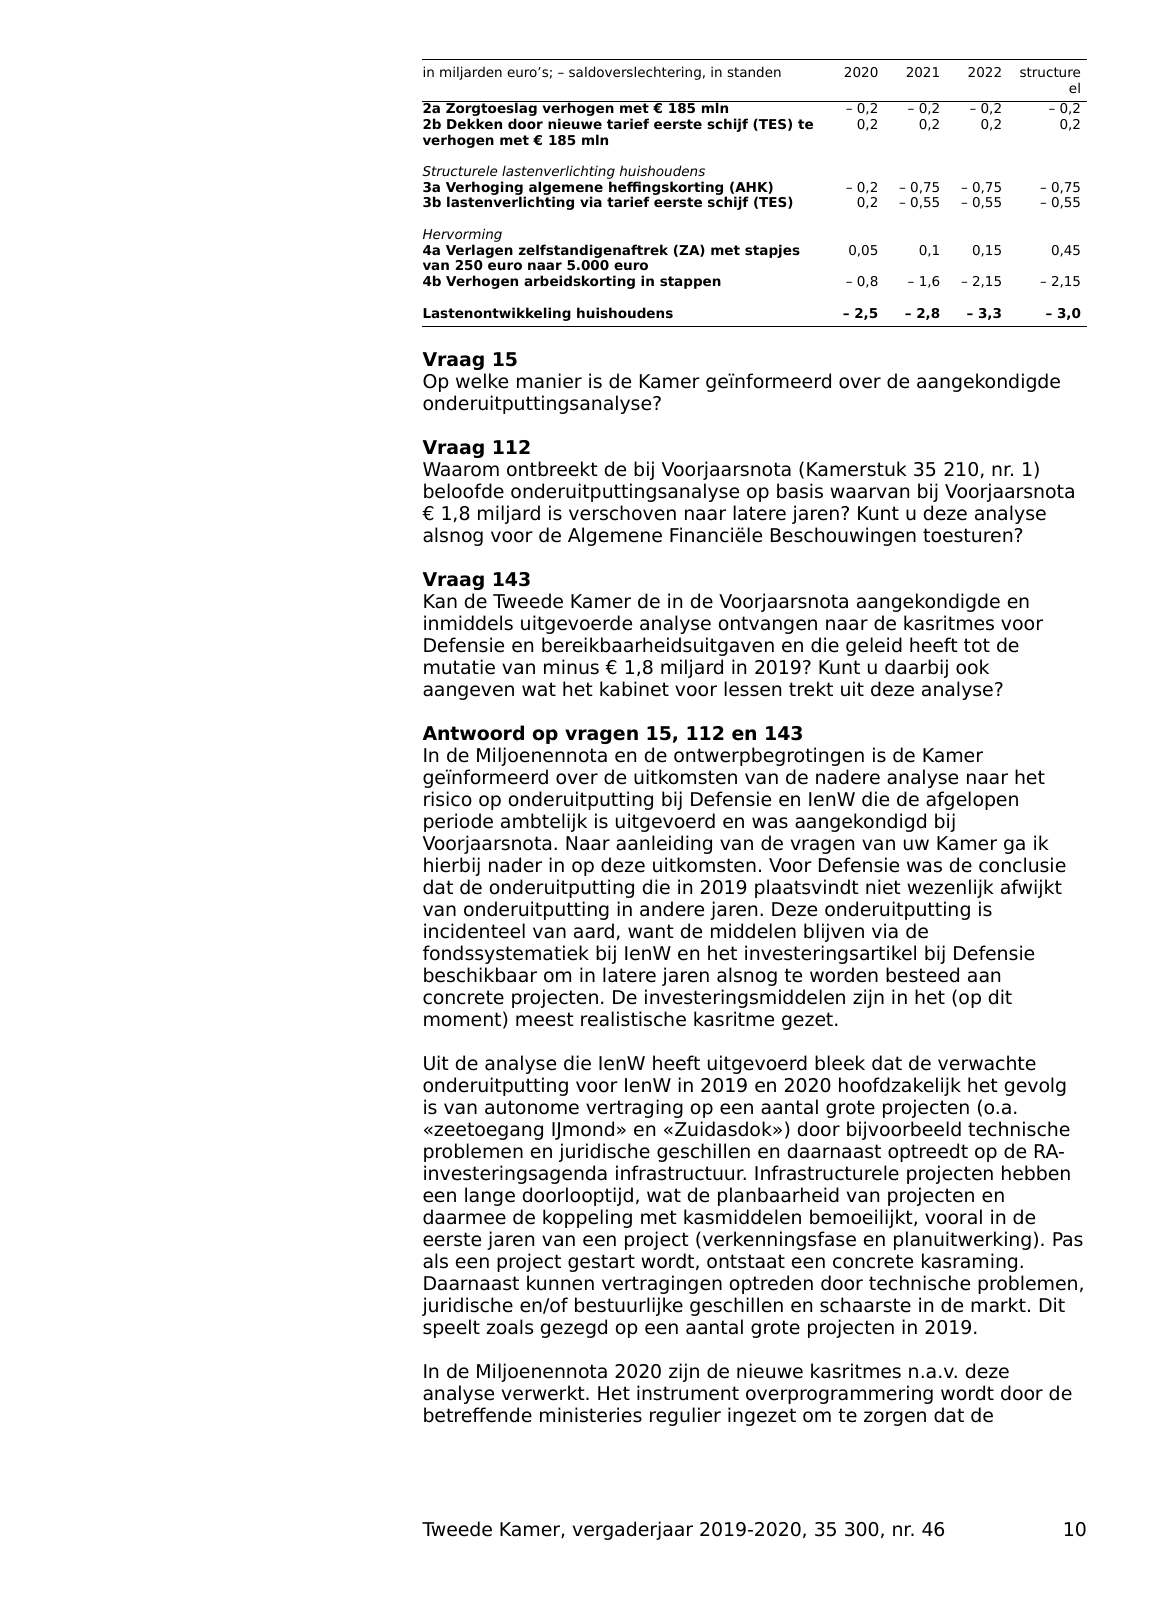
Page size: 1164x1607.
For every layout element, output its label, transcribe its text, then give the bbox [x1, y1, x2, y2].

table_cell – 2,5 [822, 305, 884, 326]
text Kan de Tweede Kamer de in de Voorjaarsnota aangekondigde en inmiddels uitgevoerde analyse ontvangen naar de kasritmes voor Defensie en bereikbaarheidsuitgaven en die geleid heeft tot de mutatie van minus € 1,8 miljard in 2019? Kunt u daarbij ook aangeven wat het kabinet voor lessen trekt uit deze analyse? [422, 591, 1087, 701]
table_cell 4b Verhogen arbeidskorting in stappen [422, 274, 822, 290]
table_cell 0,15 [946, 243, 1008, 274]
table_cell [1008, 227, 1087, 242]
table_cell – 0,2 [946, 102, 1008, 117]
text Waarom ontbreekt de bij Voorjaarsnota (Kamerstuk 35 210, nr. 1) beloofde onderuitputtingsanalyse op basis waarvan bij Voorjaarsnota € 1,8 miljard is verschoven naar latere jaren? Kunt u deze analyse alsnog voor de Algemene Financiële Beschouwingen toesturen? [422, 459, 1087, 547]
table_cell 0,1 [884, 243, 946, 274]
table_cell [884, 227, 946, 242]
table_header 2021 [884, 60, 946, 101]
table_cell 3b lastenverlichting via tarief eerste schijf (TES) [422, 195, 822, 211]
table_cell [822, 227, 884, 242]
table_cell [822, 148, 884, 164]
table_cell [822, 164, 884, 179]
table_cell – 0,2 [1008, 102, 1087, 117]
table_cell [422, 148, 822, 164]
table_cell [946, 164, 1008, 179]
table_cell 0,05 [822, 243, 884, 274]
table_header in miljarden euro’s; – saldoverslechtering, in standen [422, 60, 822, 101]
table_cell [822, 290, 884, 305]
table_cell [884, 164, 946, 179]
table_cell [822, 211, 884, 227]
table_cell 4a Verlagen zelfstandigenaftrek (ZA) met stapjes van 250 euro naar 5.000 euro [422, 243, 822, 274]
table_cell [946, 148, 1008, 164]
table_cell [884, 148, 946, 164]
table_cell Structurele lastenverlichting huishoudens [422, 164, 822, 179]
table_cell [884, 211, 946, 227]
text Op welke manier is de Kamer geïnformeerd over de aangekondigde onderuitputtingsanalyse? [422, 371, 1087, 415]
table_cell 0,2 [946, 117, 1008, 148]
table_cell [1008, 164, 1087, 179]
text In de Miljoenennota 2020 zijn de nieuwe kasritmes n.a.v. deze analyse verwerkt. Het instrument overprogrammering wordt door de betreffende ministeries regulier ingezet om te zorgen dat de [422, 1361, 1087, 1427]
table_cell – 0,2 [884, 102, 946, 117]
text Vraag 112 [422, 437, 1087, 459]
table_cell [884, 290, 946, 305]
table_cell Lastenontwikkeling huishoudens [422, 305, 822, 326]
table_cell [1008, 290, 1087, 305]
table_cell Hervorming [422, 227, 822, 242]
text Antwoord op vragen 15, 112 en 143 [422, 723, 1087, 745]
table_cell – 2,15 [946, 274, 1008, 290]
table_header 2020 [822, 60, 884, 101]
table_cell 0,2 [1008, 117, 1087, 148]
table_cell 0,45 [1008, 243, 1087, 274]
text Uit de analyse die IenW heeft uitgevoerd bleek dat de verwachte onderuitputting voor IenW in 2019 en 2020 hoofdzakelijk het gevolg is van autonome vertraging op een aantal grote projecten (o.a. «zeetoegang IJmond» en «Zuidasdok») door bijvoorbeeld technische problemen en juridische geschillen en daarnaast optreedt op de RA-investeringsagenda infrastructuur. Infrastructurele projecten hebben een lange doorlooptijd, wat de planbaarheid van projecten en daarmee de koppeling met kasmiddelen bemoeilijkt, vooral in de eerste jaren van een project (verkenningsfase en planuitwerking). Pas als een project gestart wordt, ontstaat een concrete kasraming. Daarnaast kunnen vertragingen optreden door technische problemen, juridische en/of bestuurlijke geschillen en schaarste in de markt. Dit speelt zoals gezegd op een aantal grote projecten in 2019. [422, 1053, 1087, 1339]
table_cell [422, 211, 822, 227]
table_cell – 2,15 [1008, 274, 1087, 290]
table_cell – 3,0 [1008, 305, 1087, 326]
table_cell – 0,75 [884, 180, 946, 195]
table_cell 0,2 [822, 117, 884, 148]
table_cell – 0,2 [822, 180, 884, 195]
table_cell – 0,55 [884, 195, 946, 211]
text Vraag 143 [422, 569, 1087, 591]
table_cell [946, 227, 1008, 242]
table_cell – 0,55 [946, 195, 1008, 211]
text In de Miljoenennota en de ontwerpbegrotingen is de Kamer geïnformeerd over de uitkomsten van de nadere analyse naar het risico op onderuitputting bij Defensie en IenW die de afgelopen periode ambtelijk is uitgevoerd en was aangekondigd bij Voorjaarsnota. Naar aanleiding van de vragen van uw Kamer ga ik hierbij nader in op deze uitkomsten. Voor Defensie was de conclusie dat de onderuitputting die in 2019 plaatsvindt niet wezenlijk afwijkt van onderuitputting in andere jaren. Deze onderuitputting is incidenteel van aard, want de middelen blijven via de fondssystematiek bij IenW en het investeringsartikel bij Defensie beschikbaar om in latere jaren alsnog te worden besteed aan concrete projecten. De investeringsmiddelen zijn in het (op dit moment) meest realistische kasritme gezet. [422, 745, 1087, 1031]
table_cell – 3,3 [946, 305, 1008, 326]
table_cell [422, 290, 822, 305]
table_cell – 0,75 [1008, 180, 1087, 195]
table_cell 0,2 [822, 195, 884, 211]
table_header structureel [1008, 60, 1087, 101]
table_cell – 0,8 [822, 274, 884, 290]
table_cell – 2,8 [884, 305, 946, 326]
table_cell – 0,55 [1008, 195, 1087, 211]
table_cell – 0,75 [946, 180, 1008, 195]
table_cell 2a Zorgtoeslag verhogen met € 185 mln [422, 102, 822, 117]
table_cell [946, 290, 1008, 305]
table_cell 3a Verhoging algemene heffingskorting (AHK) [422, 180, 822, 195]
text Vraag 15 [422, 349, 1087, 371]
table_cell – 1,6 [884, 274, 946, 290]
table_cell 0,2 [884, 117, 946, 148]
table_header 2022 [946, 60, 1008, 101]
table_cell [946, 211, 1008, 227]
table_cell 2b Dekken door nieuwe tarief eerste schijf (TES) te verhogen met € 185 mln [422, 117, 822, 148]
table_cell [1008, 211, 1087, 227]
table_cell – 0,2 [822, 102, 884, 117]
table_cell [1008, 148, 1087, 164]
